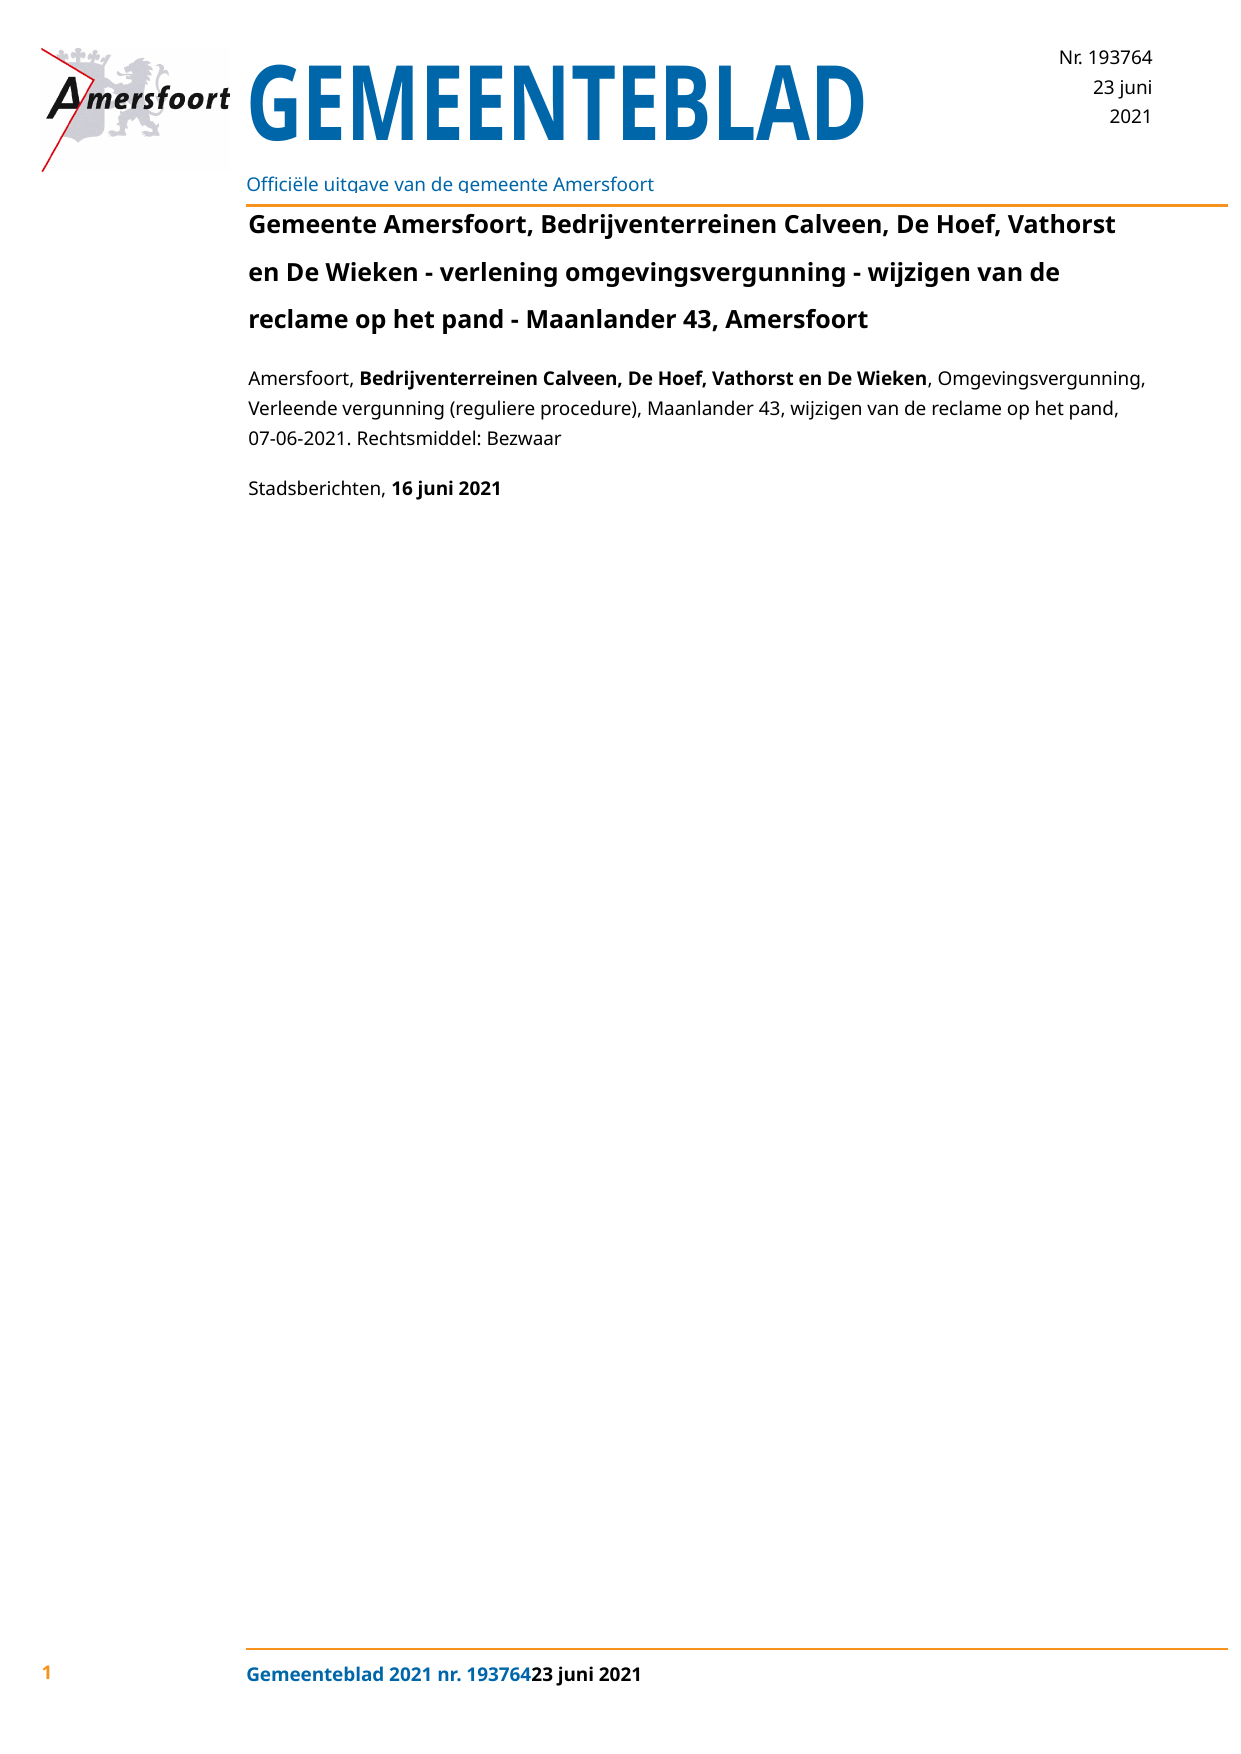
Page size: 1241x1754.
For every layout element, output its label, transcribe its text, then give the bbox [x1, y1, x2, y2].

text Stadsberichten, 16 juni 2021 [248, 475, 1152, 501]
picture [41, 47, 231, 172]
text Amersfoort, Bedrijventerreinen Calveen, De Hoef, Vathorst en De Wieken, Omgevingsvergunning, Verleende vergunning (reguliere procedure), Maanlander 43, wijzigen van de reclame op het pand, 07-06-2021. Rechtsmiddel: Bezwaar [248, 366, 1152, 450]
text Gemeente Amersfoort, Bedrijventerreinen Calveen, De Hoef, Vathorst en De Wieken - verlening omgevingsvergunning - wijzigen van de reclame op het pand - Maanlander 43, Amersfoort [248, 207, 1152, 336]
